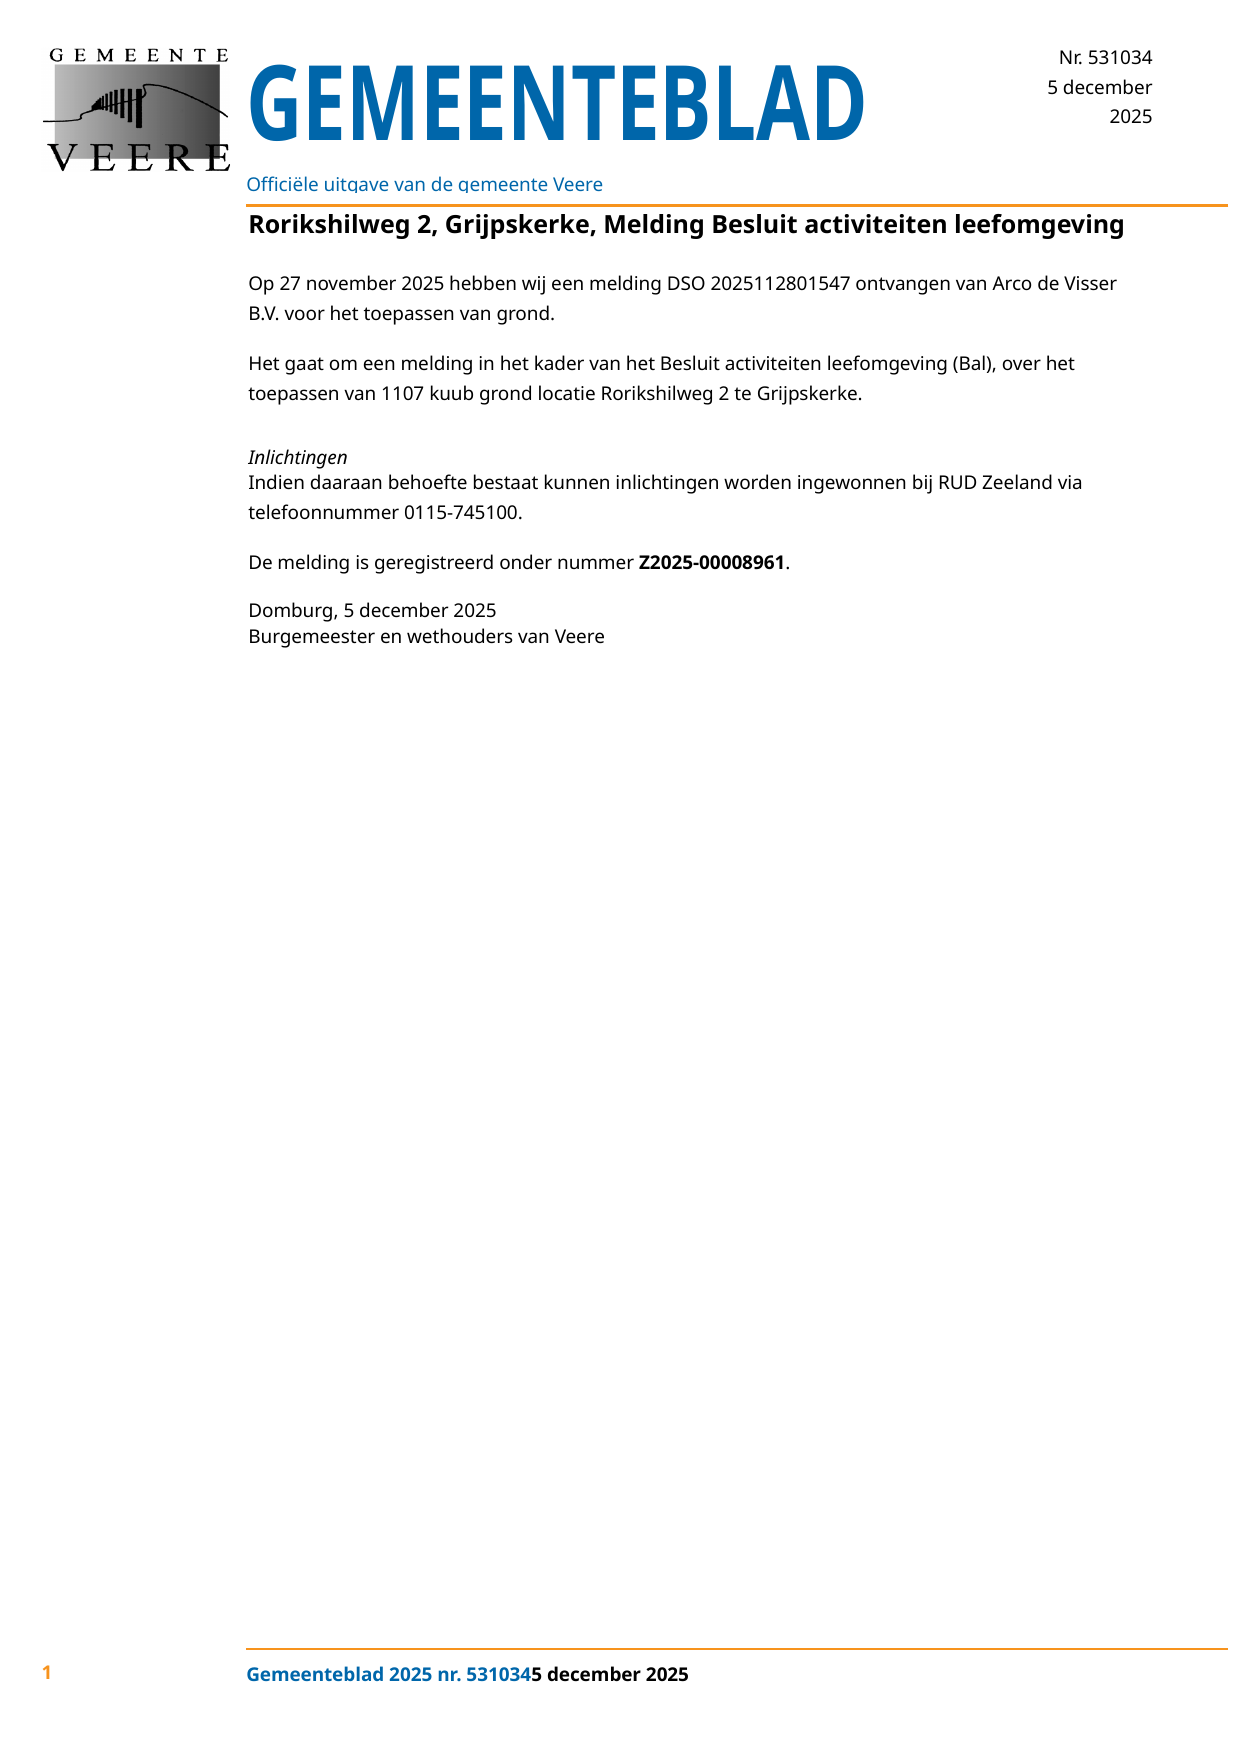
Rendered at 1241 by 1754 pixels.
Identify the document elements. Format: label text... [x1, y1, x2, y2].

text Domburg, 5 december 2025 [248, 597, 1152, 623]
text Het gaat om een melding in het kader van het Besluit activiteiten leefomgeving (Bal), over het toepassen van 1107 kuub grond locatie Rorikshilweg 2 te Grijpskerke. [248, 350, 1152, 406]
text Burgemeester en wethouders van Veere [248, 623, 1152, 649]
text Rorikshilweg 2, Grijpskerke, Melding Besluit activiteiten leefomgeving [248, 207, 1152, 241]
text Inlichtingen [248, 444, 1152, 469]
text Indien daaraan behoefte bestaat kunnen inlichtingen worden ingewonnen bij RUD Zeeland via telefoonnummer 0115-745100. [248, 469, 1152, 525]
text De melding is geregistreerd onder nummer Z2025-00008961. [248, 549, 1152, 575]
picture [41, 47, 231, 172]
text Op 27 november 2025 hebben wij een melding DSO 2025112801547 ontvangen van Arco de Visser B.V. voor het toepassen van grond. [248, 270, 1152, 326]
